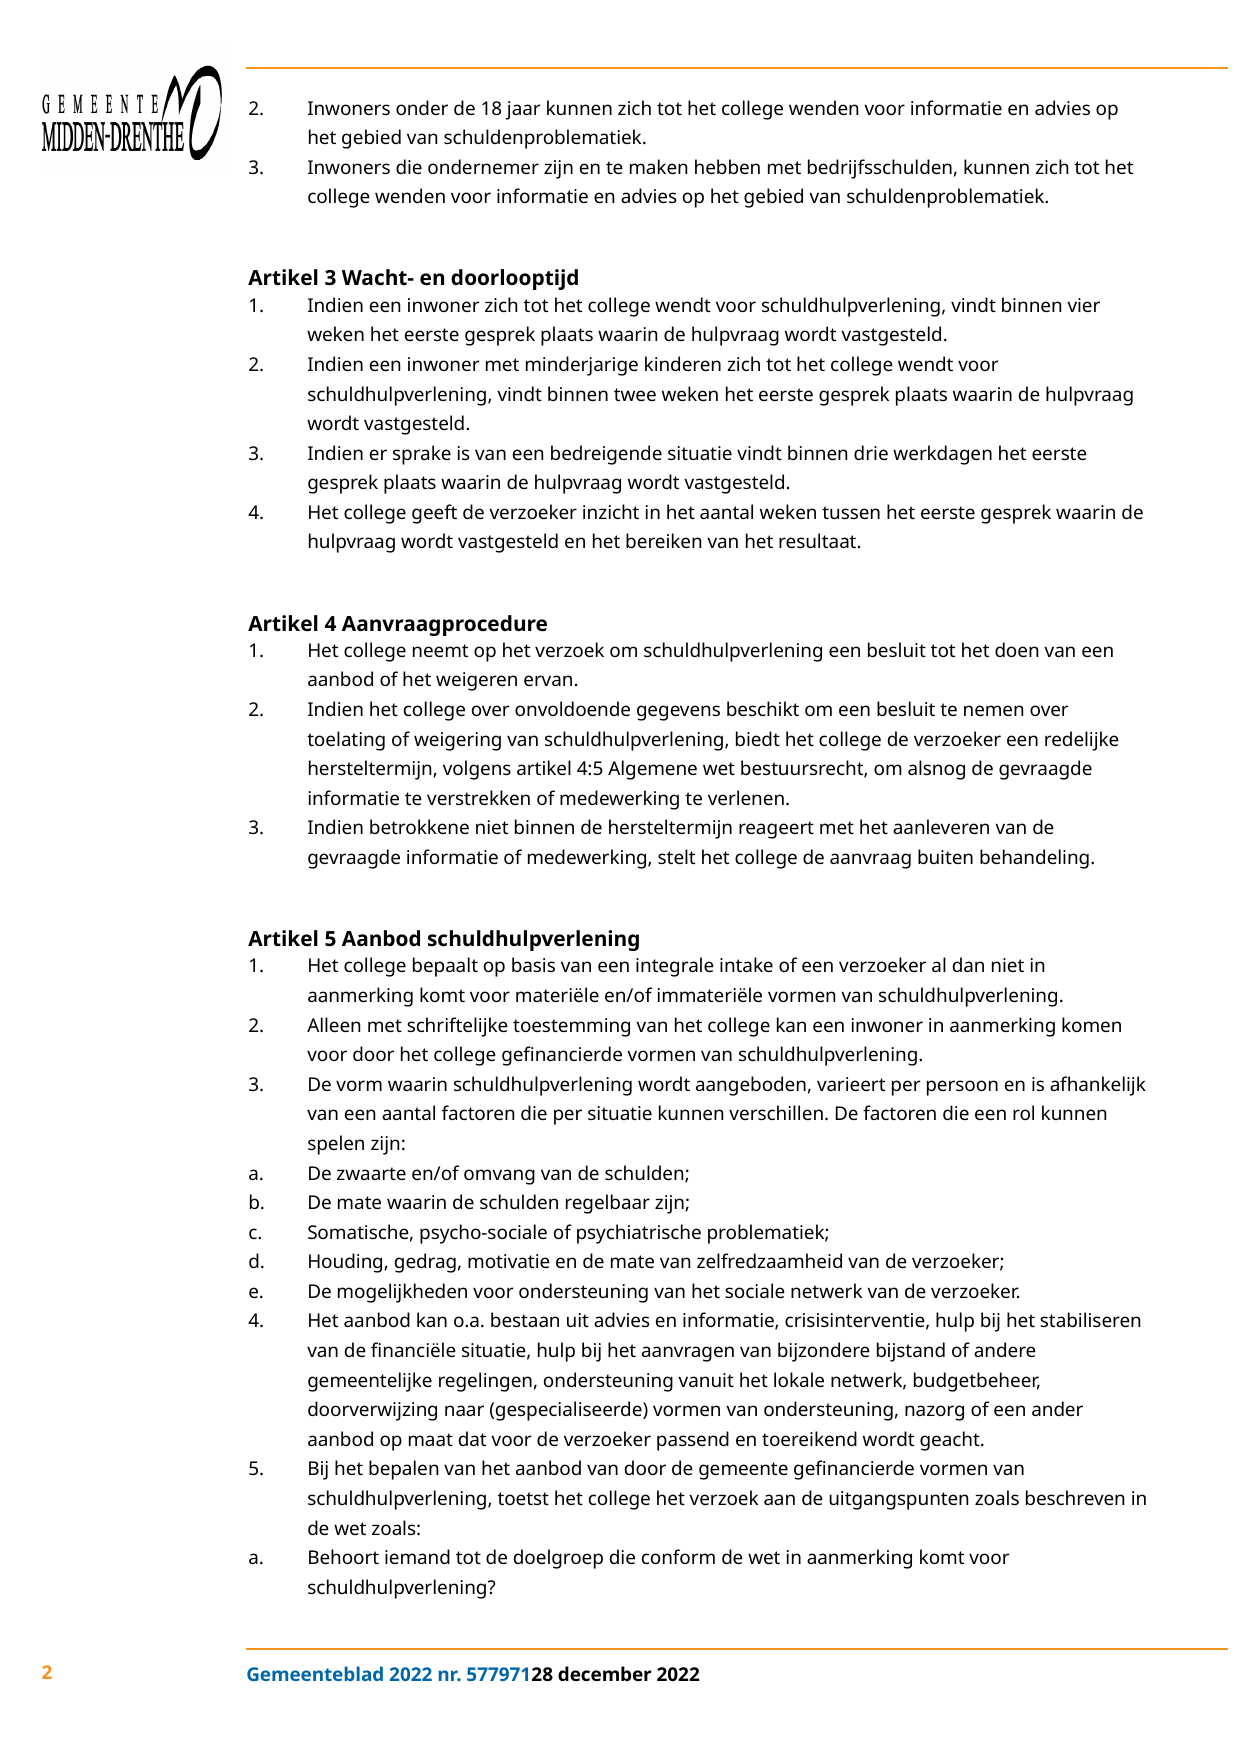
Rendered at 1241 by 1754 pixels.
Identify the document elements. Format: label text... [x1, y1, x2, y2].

list Bij het bepalen van het aanbod van door de gemeente gefinancierde vormen van schuldhulpverlening, toetst het college het verzoek aan de uitgangspunten zoals beschreven in de wet zoals: [248, 1456, 1152, 1540]
list De mogelijkheden voor ondersteuning van het sociale netwerk van de verzoeker. [248, 1278, 1152, 1304]
list Indien het college over onvoldoende gegevens beschikt om een besluit te nemen over toelating of weigering van schuldhulpverlening, biedt het college de verzoeker een redelijke hersteltermijn, volgens artikel 4:5 Algemene wet bestuursrecht, om alsnog de gevraagde informatie te verstrekken of medewerking te verlenen. [248, 696, 1152, 811]
list Inwoners die ondernemer zijn en te maken hebben met bedrijfsschulden, kunnen zich tot het college wenden voor informatie en advies op het gebied van schuldenproblematiek. [248, 154, 1152, 209]
list Het aanbod kan o.a. bestaan uit advies en informatie, crisisinterventie, hulp bij het stabiliseren van de financiële situatie, hulp bij het aanvragen van bijzondere bijstand of andere gemeentelijke regelingen, ondersteuning vanuit het lokale netwerk, budgetbeheer, doorverwijzing naar (gespecialiseerde) vormen van ondersteuning, nazorg of een ander aanbod op maat dat voor de verzoeker passend en toereikend wordt geacht. [248, 1308, 1152, 1452]
list Indien er sprake is van een bedreigende situatie vindt binnen drie werkdagen het eerste gesprek plaats waarin de hulpvraag wordt vastgesteld. [248, 440, 1152, 495]
list Behoort iemand tot de doelgroep die conform de wet in aanmerking komt voor schuldhulpverlening? [248, 1544, 1152, 1599]
list De vorm waarin schuldhulpverlening wordt aangeboden, varieert per persoon en is afhankelijk van een aantal factoren die per situatie kunnen verschillen. De factoren die een rol kunnen spelen zijn: [248, 1071, 1152, 1156]
text Artikel 4 Aanvraagprocedure [248, 609, 1152, 637]
list Indien een inwoner zich tot het college wendt voor schuldhulpverlening, vindt binnen vier weken het eerste gesprek plaats waarin de hulpvraag wordt vastgesteld. [248, 292, 1152, 347]
picture [41, 47, 231, 172]
list Houding, gedrag, motivatie en de mate van zelfredzaamheid van de verzoeker; [248, 1248, 1152, 1274]
list Het college geeft de verzoeker inzicht in het aantal weken tussen het eerste gesprek waarin de hulpvraag wordt vastgesteld en het bereiken van het resultaat. [248, 499, 1152, 554]
list Alleen met schriftelijke toestemming van het college kan een inwoner in aanmerking komen voor door het college gefinancierde vormen van schuldhulpverlening. [248, 1012, 1152, 1067]
list Indien een inwoner met minderjarige kinderen zich tot het college wendt voor schuldhulpverlening, vindt binnen twee weken het eerste gesprek plaats waarin de hulpvraag wordt vastgesteld. [248, 351, 1152, 436]
list De zwaarte en/of omvang van de schulden; [248, 1160, 1152, 1185]
list De mate waarin de schulden regelbaar zijn; [248, 1189, 1152, 1215]
text Artikel 3 Wacht- en doorlooptijd [248, 263, 1152, 292]
text Artikel 5 Aanbod schuldhulpverlening [248, 924, 1152, 953]
list Het college neemt op het verzoek om schuldhulpverlening een besluit tot het doen van een aanbod of het weigeren ervan. [248, 637, 1152, 692]
list Inwoners onder de 18 jaar kunnen zich tot het college wenden voor informatie en advies op het gebied van schuldenproblematiek. [248, 95, 1152, 150]
list Indien betrokkene niet binnen de hersteltermijn reageert met het aanleveren van de gevraagde informatie of medewerking, stelt het college de aanvraag buiten behandeling. [248, 814, 1152, 870]
list Somatische, psycho-sociale of psychiatrische problematiek; [248, 1219, 1152, 1244]
list Het college bepaalt op basis van een integrale intake of een verzoeker al dan niet in aanmerking komt voor materiële en/of immateriële vormen van schuldhulpverlening. [248, 953, 1152, 1008]
